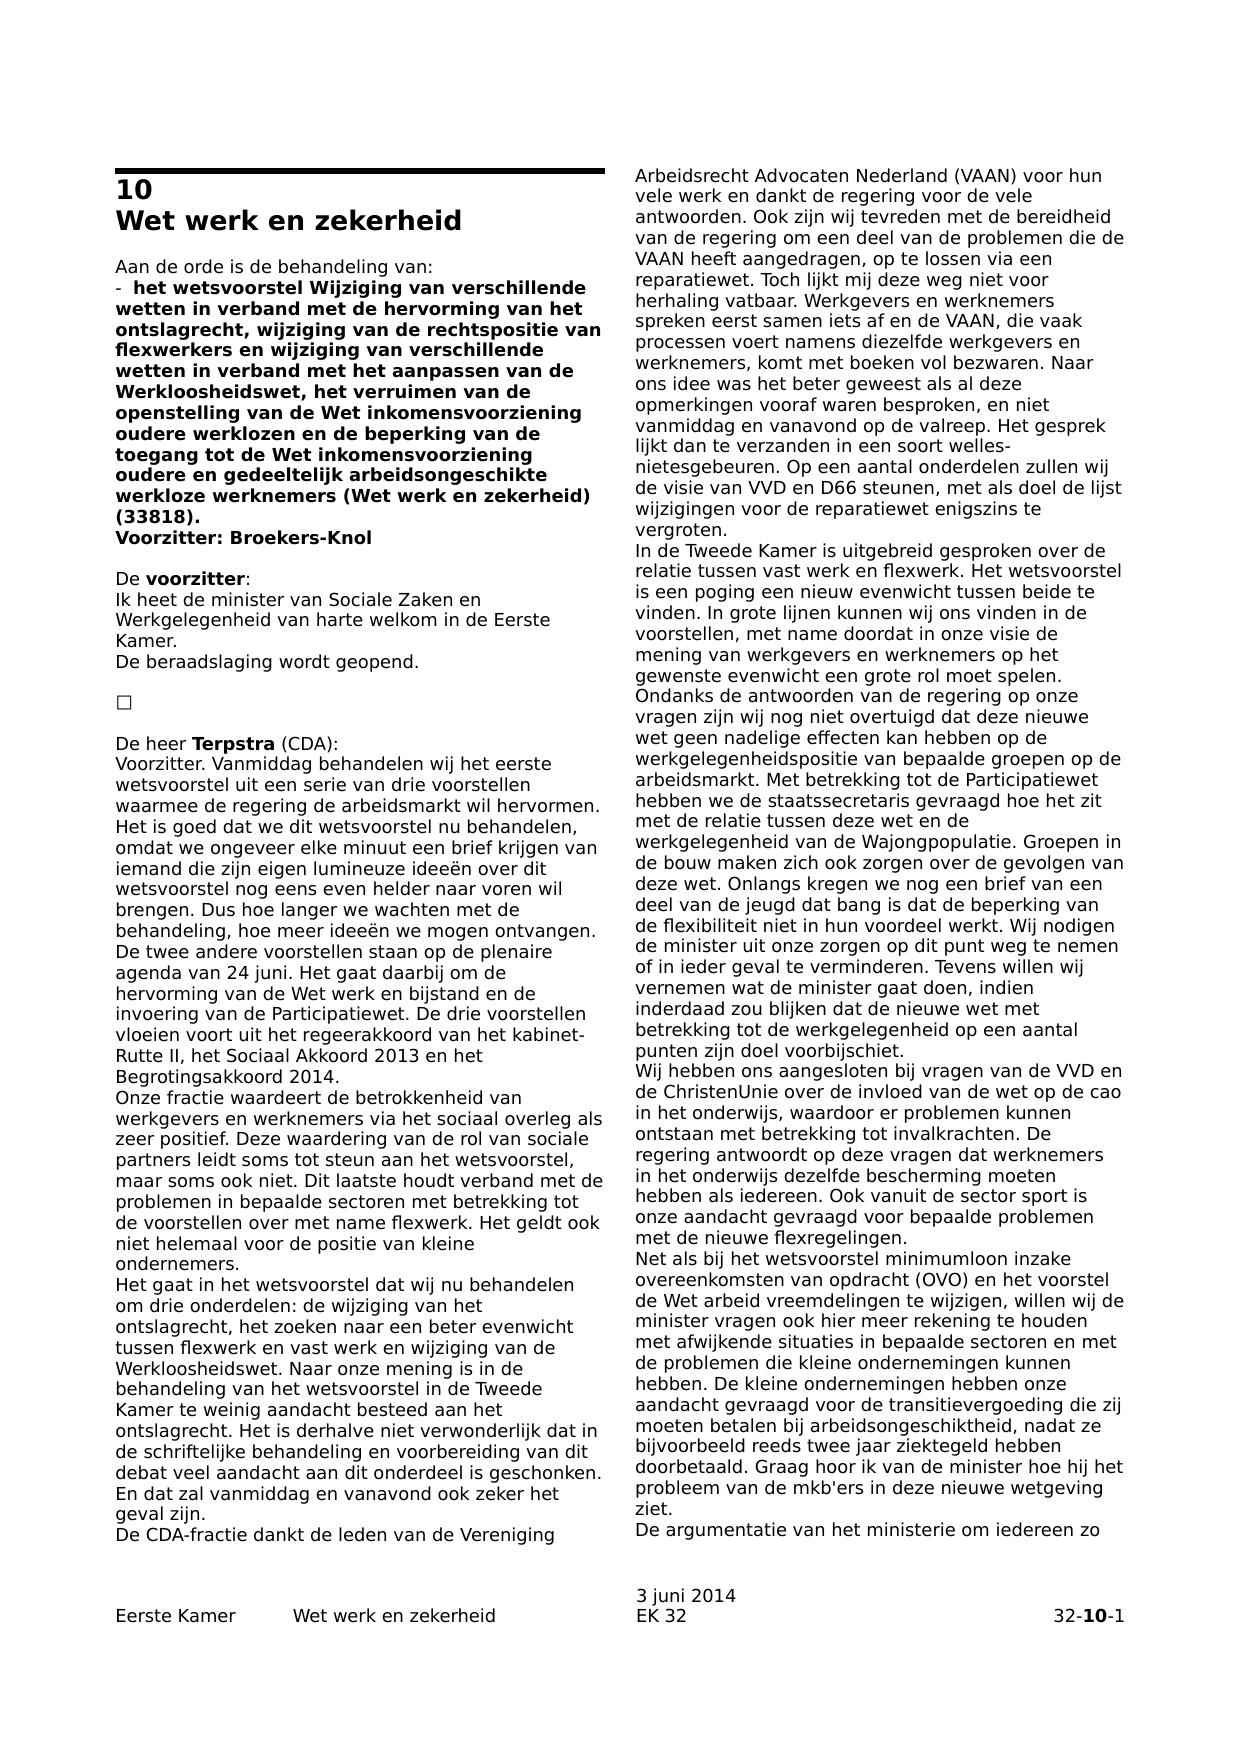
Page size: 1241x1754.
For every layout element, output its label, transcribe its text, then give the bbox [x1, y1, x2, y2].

text De heer Terpstra (CDA): [115, 733, 605, 754]
text De beraadslaging wordt geopend. [115, 652, 605, 673]
text De argumentatie van het ministerie om iedereen zo [635, 1519, 1125, 1540]
list het wetsvoorstel Wijziging van verschillende wetten in verband met de hervorming van het ontslagrecht, wijziging van de rechtspositie van flexwerkers en wijziging van verschillende wetten in verband met het aanpassen van de Werkloosheidswet, het verruimen van de openstelling van de Wet inkomensvoorziening oudere werklozen en de beperking van de toegang tot de Wet inkomensvoorziening oudere en gedeeltelijk arbeidsongeschikte werkloze werknemers (Wet werk en zekerheid) (33818). [115, 278, 605, 528]
title 10 Wet werk en zekerheid [115, 174, 605, 237]
text Onze fractie waardeert de betrokkenheid van werkgevers en werknemers via het sociaal overleg als zeer positief. Deze waardering van de rol van sociale partners leidt soms tot steun aan het wetsvoorstel, maar soms ook niet. Dit laatste houdt verband met de problemen in bepaalde sectoren met betrekking tot de voorstellen over met name flexwerk. Het geldt ook niet helemaal voor de positie van kleine ondernemers. [115, 1087, 605, 1275]
text Het gaat in het wetsvoorstel dat wij nu behandelen om drie onderdelen: de wijziging van het ontslagrecht, het zoeken naar een beter evenwicht tussen flexwerk en vast werk en wijziging van de Werkloosheidswet. Naar onze mening is in de behandeling van het wetsvoorstel in de Tweede Kamer te weinig aandacht besteed aan het ontslagrecht. Het is derhalve niet verwonderlijk dat in de schriftelijke behandeling en voorbereiding van dit debat veel aandacht aan dit onderdeel is geschonken. En dat zal vanmiddag en vanavond ook zeker het geval zijn. [115, 1275, 605, 1525]
text Voorzitter. Vanmiddag behandelen wij het eerste wetsvoorstel uit een serie van drie voorstellen waarmee de regering de arbeidsmarkt wil hervormen. Het is goed dat we dit wetsvoorstel nu behandelen, omdat we ongeveer elke minuut een brief krijgen van iemand die zijn eigen lumineuze ideeën over dit wetsvoorstel nog eens even helder naar voren wil brengen. Dus hoe langer we wachten met de behandeling, hoe meer ideeën we mogen ontvangen. [115, 754, 605, 942]
text De voorzitter: [115, 568, 605, 589]
text Net als bij het wetsvoorstel minimumloon inzake overeenkomsten van opdracht (OVO) en het voorstel de Wet arbeid vreemdelingen te wijzigen, willen wij de minister vragen ook hier meer rekening te houden met afwijkende situaties in bepaalde sectoren en met de problemen die kleine ondernemingen kunnen hebben. De kleine ondernemingen hebben onze aandacht gevraagd voor de transitievergoeding die zij moeten betalen bij arbeidsongeschiktheid, nadat ze bijvoorbeeld reeds twee jaar ziektegeld hebben doorbetaald. Graag hoor ik van de minister hoe hij het probleem van de mkb'ers in deze nieuwe wetgeving ziet. [635, 1249, 1125, 1519]
text Wij hebben ons aangesloten bij vragen van de VVD en de ChristenUnie over de invloed van de wet op de cao in het onderwijs, waardoor er problemen kunnen ontstaan met betrekking tot invalkrachten. De regering antwoordt op deze vragen dat werknemers in het onderwijs dezelfde bescherming moeten hebben als iedereen. Ook vanuit de sector sport is onze aandacht gevraagd voor bepaalde problemen met de nieuwe flexregelingen. [635, 1061, 1125, 1249]
text Aan de orde is de behandeling van: [115, 257, 605, 278]
text De CDA-fractie dankt de leden van de Vereniging [115, 1525, 605, 1546]
text De twee andere voorstellen staan op de plenaire agenda van 24 juni. Het gaat daarbij om de hervorming van de Wet werk en bijstand en de invoering van de Participatiewet. De drie voorstellen vloeien voort uit het regeerakkoord van het kabinet-Rutte II, het Sociaal Akkoord 2013 en het Begrotingsakkoord 2014. [115, 942, 605, 1087]
text Arbeidsrecht Advocaten Nederland (VAAN) voor hun vele werk en dankt de regering voor de vele antwoorden. Ook zijn wij tevreden met de bereidheid van de regering om een deel van de problemen die de VAAN heeft aangedragen, op te lossen via een reparatiewet. Toch lijkt mij deze weg niet voor herhaling vatbaar. Werkgevers en werknemers spreken eerst samen iets af en de VAAN, die vaak processen voert namens diezelfde werkgevers en werknemers, komt met boeken vol bezwaren. Naar ons idee was het beter geweest als al deze opmerkingen vooraf waren besproken, en niet vanmiddag en vanavond op de valreep. Het gesprek lijkt dan te verzanden in een soort welles-nietesgebeuren. Op een aantal onderdelen zullen wij de visie van VVD en D66 steunen, met als doel de lijst wijzigingen voor de reparatiewet enigszins te vergroten. [635, 165, 1125, 540]
text Ik heet de minister van Sociale Zaken en Werkgelegenheid van harte welkom in de Eerste Kamer. [115, 589, 605, 652]
text In de Tweede Kamer is uitgebreid gesproken over de relatie tussen vast werk en flexwerk. Het wetsvoorstel is een poging een nieuw evenwicht tussen beide te vinden. In grote lijnen kunnen wij ons vinden in de voorstellen, met name doordat in onze visie de mening van werkgevers en werknemers op het gewenste evenwicht een grote rol moet spelen. Ondanks de antwoorden van de regering op onze vragen zijn wij nog niet overtuigd dat deze nieuwe wet geen nadelige effecten kan hebben op de werkgelegenheidspositie van bepaalde groepen op de arbeidsmarkt. Met betrekking tot de Participatiewet hebben we de staatssecretaris gevraagd hoe het zit met de relatie tussen deze wet en de werkgelegenheid van de Wajongpopulatie. Groepen in de bouw maken zich ook zorgen over de gevolgen van deze wet. Onlangs kregen we nog een brief van een deel van de jeugd dat bang is dat de beperking van de flexibiliteit niet in hun voordeel werkt. Wij nodigen de minister uit onze zorgen op dit punt weg te nemen of in ieder geval te verminderen. Tevens willen wij vernemen wat de minister gaat doen, indien inderdaad zou blijken dat de nieuwe wet met betrekking tot de werkgelegenheid op een aantal punten zijn doel voorbijschiet. [635, 540, 1125, 1061]
text Voorzitter: Broekers-Knol [115, 528, 605, 548]
text ⬜ [115, 693, 605, 713]
